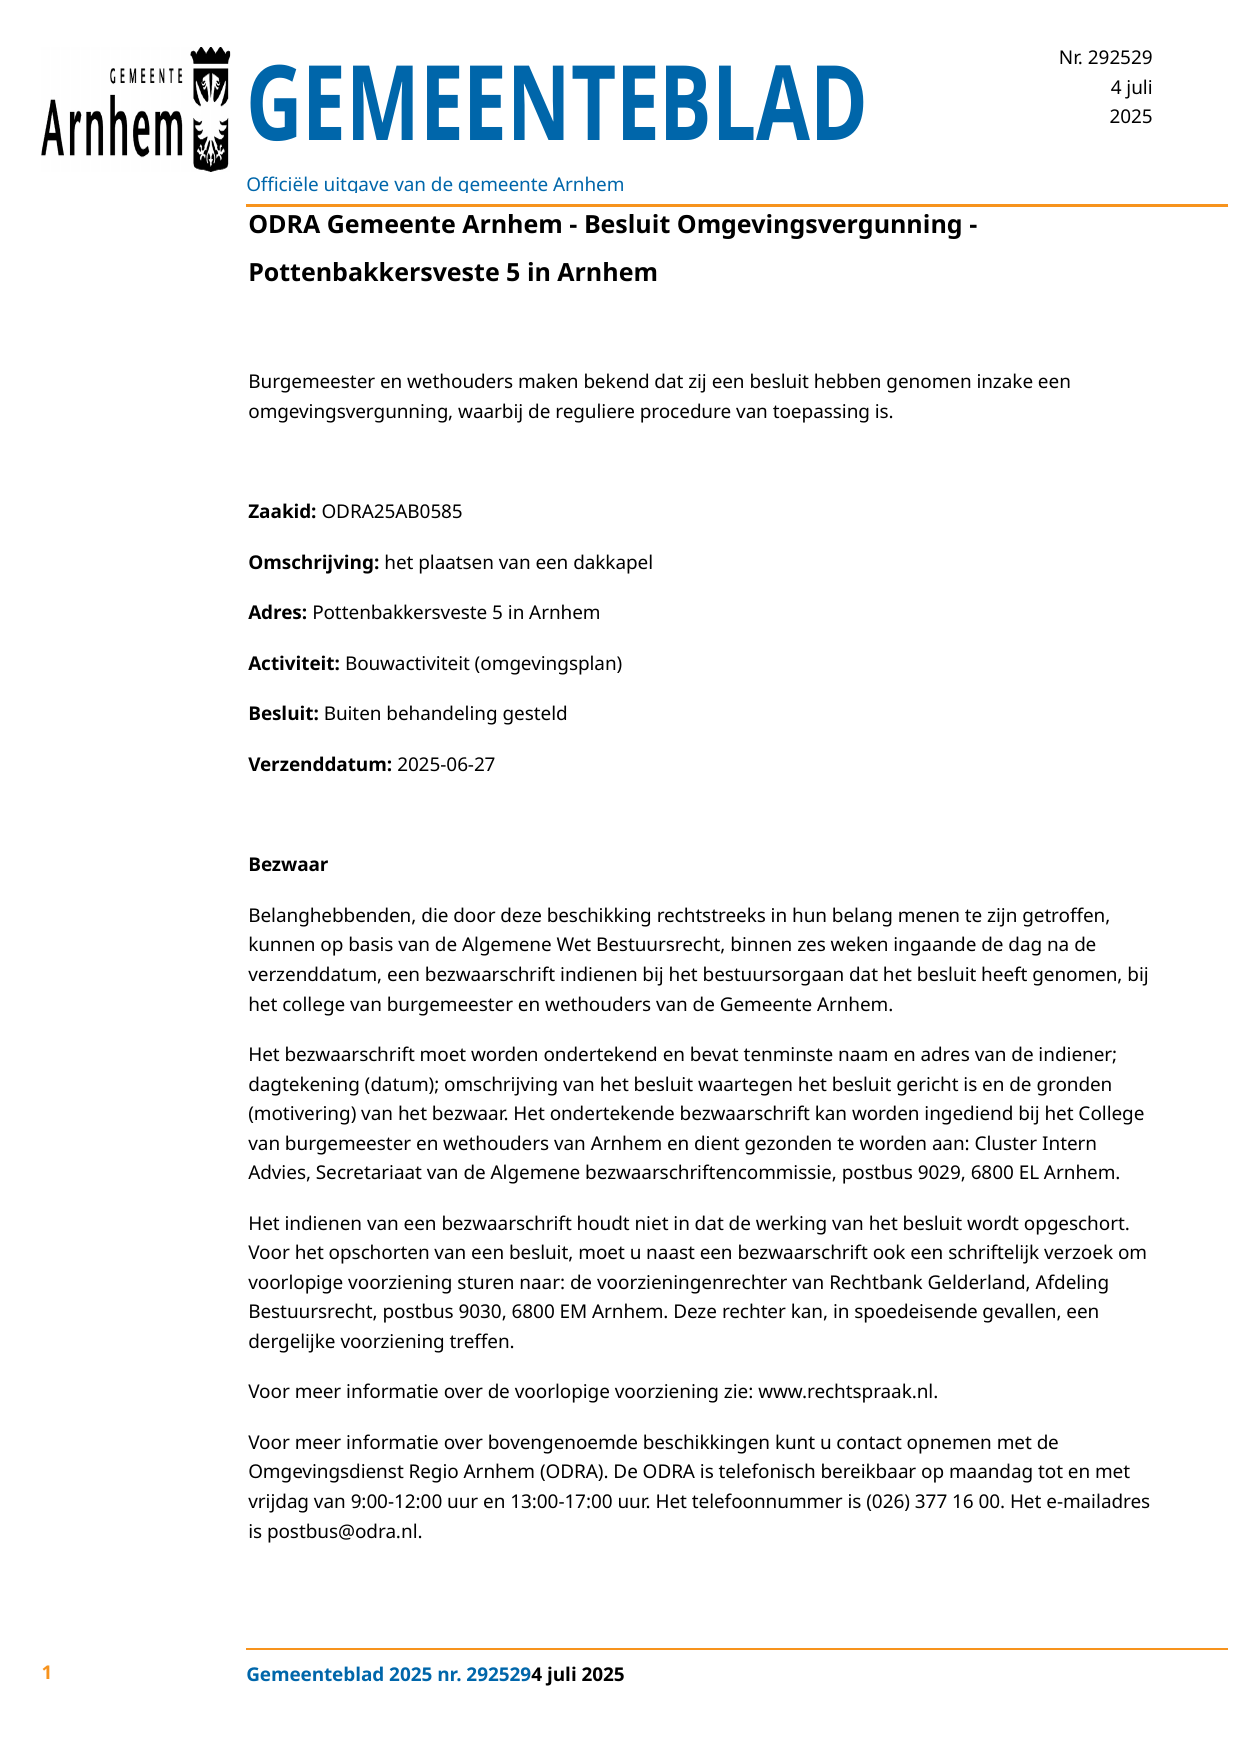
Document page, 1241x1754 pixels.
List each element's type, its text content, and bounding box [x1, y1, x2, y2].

text Voor meer informatie over bovengenoemde beschikkingen kunt u contact opnemen met de Omgevingsdienst Regio Arnhem (ODRA). De ODRA is telefonisch bereikbaar op maandag tot en met vrijdag van 9:00-12:00 uur en 13:00-17:00 uur. Het telefoonnummer is (026) 377 16 00. Het e-mailadres is postbus@odra.nl. [248, 1429, 1152, 1544]
text Het bezwaarschrift moet worden ondertekend en bevat tenminste naam en adres van de indiener; dagtekening (datum); omschrijving van het besluit waartegen het besluit gericht is en de gronden (motivering) van het bezwaar. Het ondertekende bezwaarschrift kan worden ingediend bij het College van burgemeester en wethouders van Arnhem en dient gezonden te worden aan: Cluster Intern Advies, Secretariaat van de Algemene bezwaarschriftencommissie, postbus 9029, 6800 EL Arnhem. [248, 1041, 1152, 1185]
text Besluit: Buiten behandeling gesteld [248, 700, 1152, 726]
text Burgemeester en wethouders maken bekend dat zij een besluit hebben genomen inzake een omgevingsvergunning, waarbij de reguliere procedure van toepassing is. [248, 368, 1152, 424]
text Voor meer informatie over de voorlopige voorziening zie: www.rechtspraak.nl. [248, 1379, 1152, 1404]
text Zaakid: ODRA25AB0585 [248, 499, 1152, 524]
text Adres: Pottenbakkersveste 5 in Arnhem [248, 599, 1152, 625]
text Het indienen van een bezwaarschrift houdt niet in dat de werking van het besluit wordt opgeschort. Voor het opschorten van een besluit, moet u naast een bezwaarschrift ook een schriftelijk verzoek om voorlopige voorziening sturen naar: de voorzieningenrechter van Rechtbank Gelderland, Afdeling Bestuursrecht, postbus 9030, 6800 EM Arnhem. Deze rechter kan, in spoedeisende gevallen, een dergelijke voorziening treffen. [248, 1210, 1152, 1354]
text Omschrijving: het plaatsen van een dakkapel [248, 549, 1152, 575]
text Verzenddatum: 2025-06-27 [248, 751, 1152, 777]
picture [41, 47, 231, 172]
text ODRA Gemeente Arnhem - Besluit Omgevingsvergunning - Pottenbakkersveste 5 in Arnhem [248, 207, 1152, 288]
text Activiteit: Bouwactiviteit (omgevingsplan) [248, 650, 1152, 676]
text Belanghebbenden, die door deze beschikking rechtstreeks in hun belang menen te zijn getroffen, kunnen op basis van de Algemene Wet Bestuursrecht, binnen zes weken ingaande de dag na de verzenddatum, een bezwaarschrift indienen bij het bestuursorgaan dat het besluit heeft genomen, bij het college van burgemeester en wethouders van de Gemeente Arnhem. [248, 902, 1152, 1017]
text Bezwaar [248, 852, 1152, 877]
